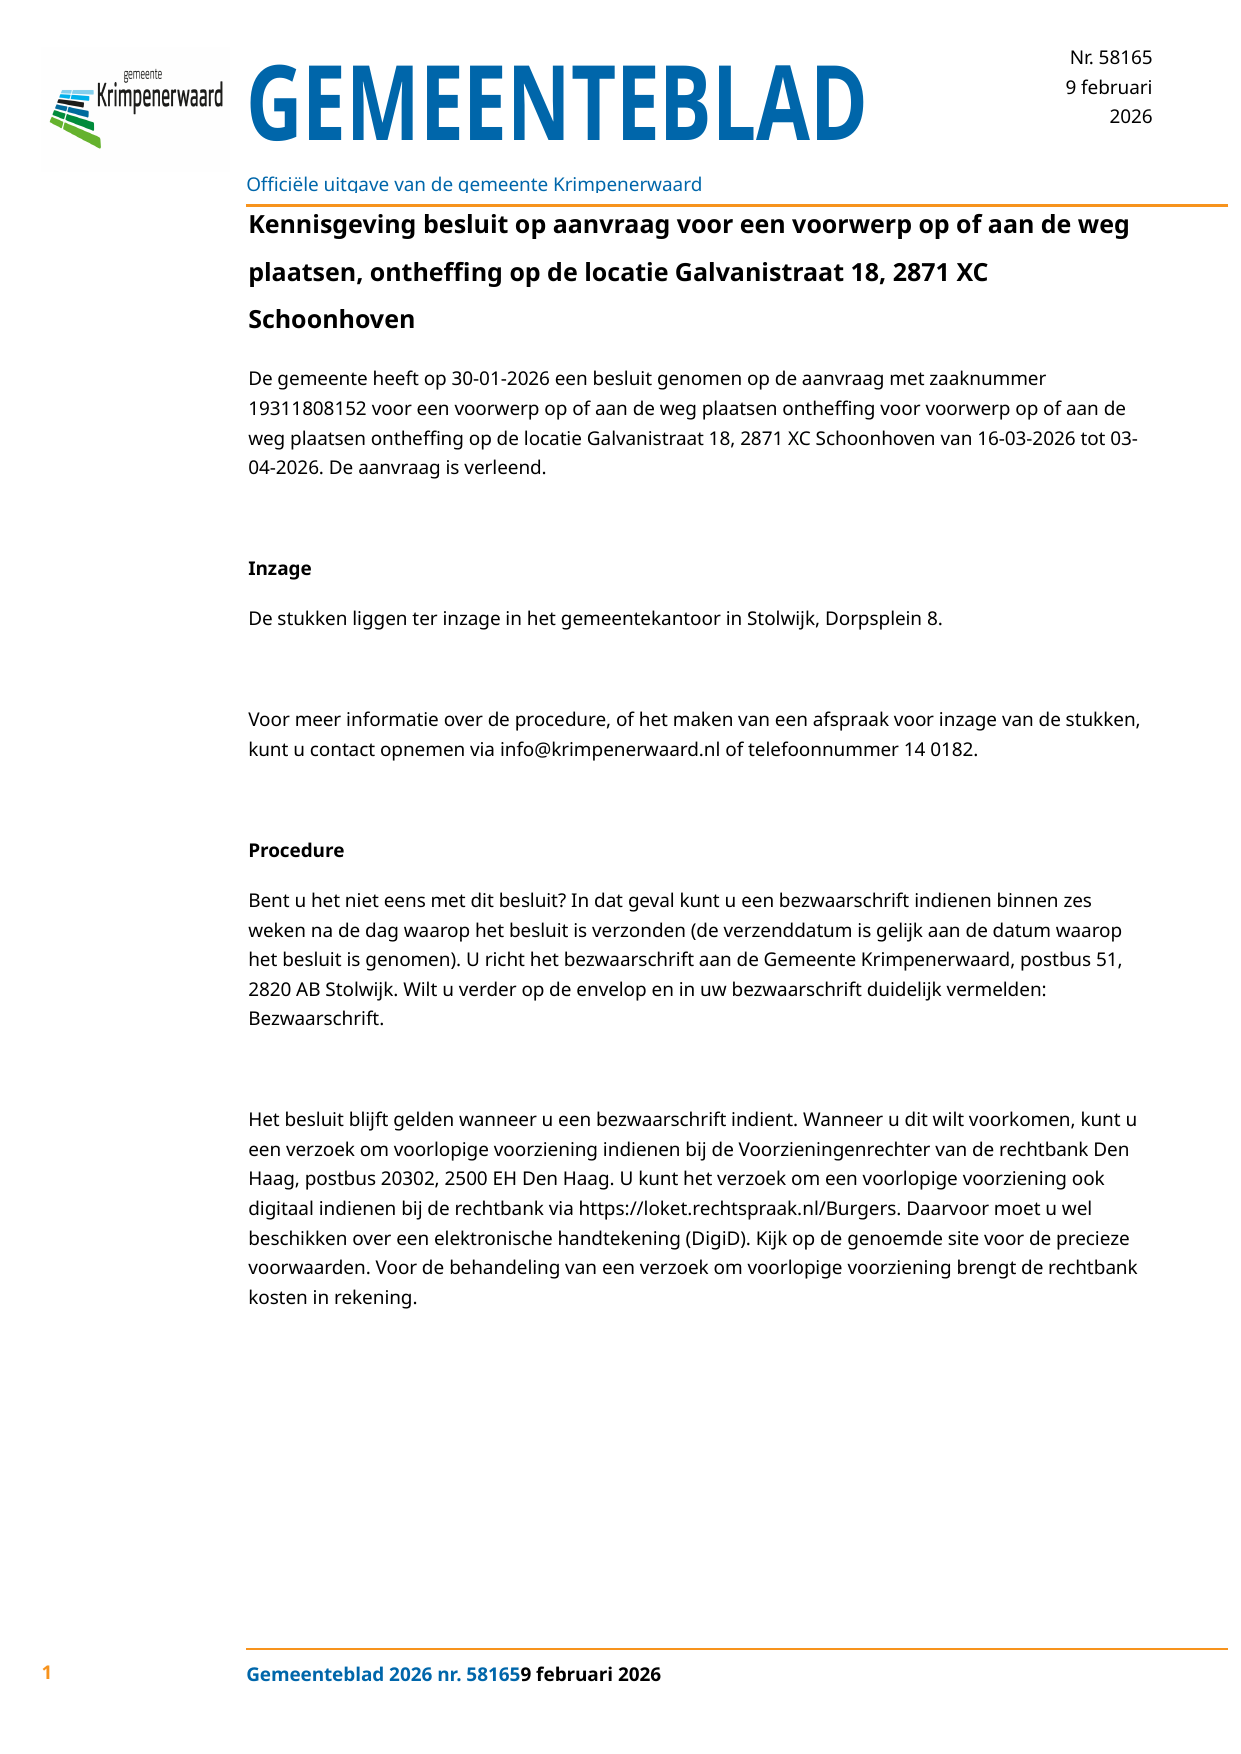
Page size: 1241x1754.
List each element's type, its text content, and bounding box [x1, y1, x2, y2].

text De stukken liggen ter inzage in het gemeentekantoor in Stolwijk, Dorpsplein 8. [248, 606, 1152, 631]
text Procedure [248, 837, 1152, 862]
text Voor meer informatie over de procedure, of het maken van een afspraak voor inzage van de stukken, kunt u contact opnemen via info@krimpenerwaard.nl of telefoonnummer 14 0182. [248, 706, 1152, 762]
text Het besluit blijft gelden wanneer u een bezwaarschrift indient. Wanneer u dit wilt voorkomen, kunt u een verzoek om voorlopige voorziening indienen bij de Voorzieningenrechter van de rechtbank Den Haag, postbus 20302, 2500 EH Den Haag. U kunt het verzoek om een voorlopige voorziening ook digitaal indienen bij de rechtbank via https://loket.rechtspraak.nl/Burgers. Daarvoor moet u wel beschikken over een elektronische handtekening (DigiD). Kijk op de genoemde site voor de precieze voorwaarden. Voor de behandeling van een verzoek om voorlopige voorziening brengt de rechtbank kosten in rekening. [248, 1106, 1152, 1309]
text De gemeente heeft op 30-01-2026 een besluit genomen op de aanvraag met zaaknummer 19311808152 voor een voorwerp op of aan de weg plaatsen ontheffing voor voorwerp op of aan de weg plaatsen ontheffing op de locatie Galvanistraat 18, 2871 XC Schoonhoven van 16-03-2026 tot 03-04-2026. De aanvraag is verleend. [248, 366, 1152, 480]
text Bent u het niet eens met dit besluit? In dat geval kunt u een bezwaarschrift indienen binnen zes weken na de dag waarop het besluit is verzonden (de verzenddatum is gelijk aan de datum waarop het besluit is genomen). U richt het bezwaarschrift aan de Gemeente Krimpenerwaard, postbus 51, 2820 AB Stolwijk. Wilt u verder op de envelop en in uw bezwaarschrift duidelijk vermelden: Bezwaarschrift. [248, 887, 1152, 1031]
picture [41, 47, 231, 172]
text Kennisgeving besluit op aanvraag voor een voorwerp op of aan de weg plaatsen, ontheffing op de locatie Galvanistraat 18, 2871 XC Schoonhoven [248, 207, 1152, 336]
text Inzage [248, 555, 1152, 581]
